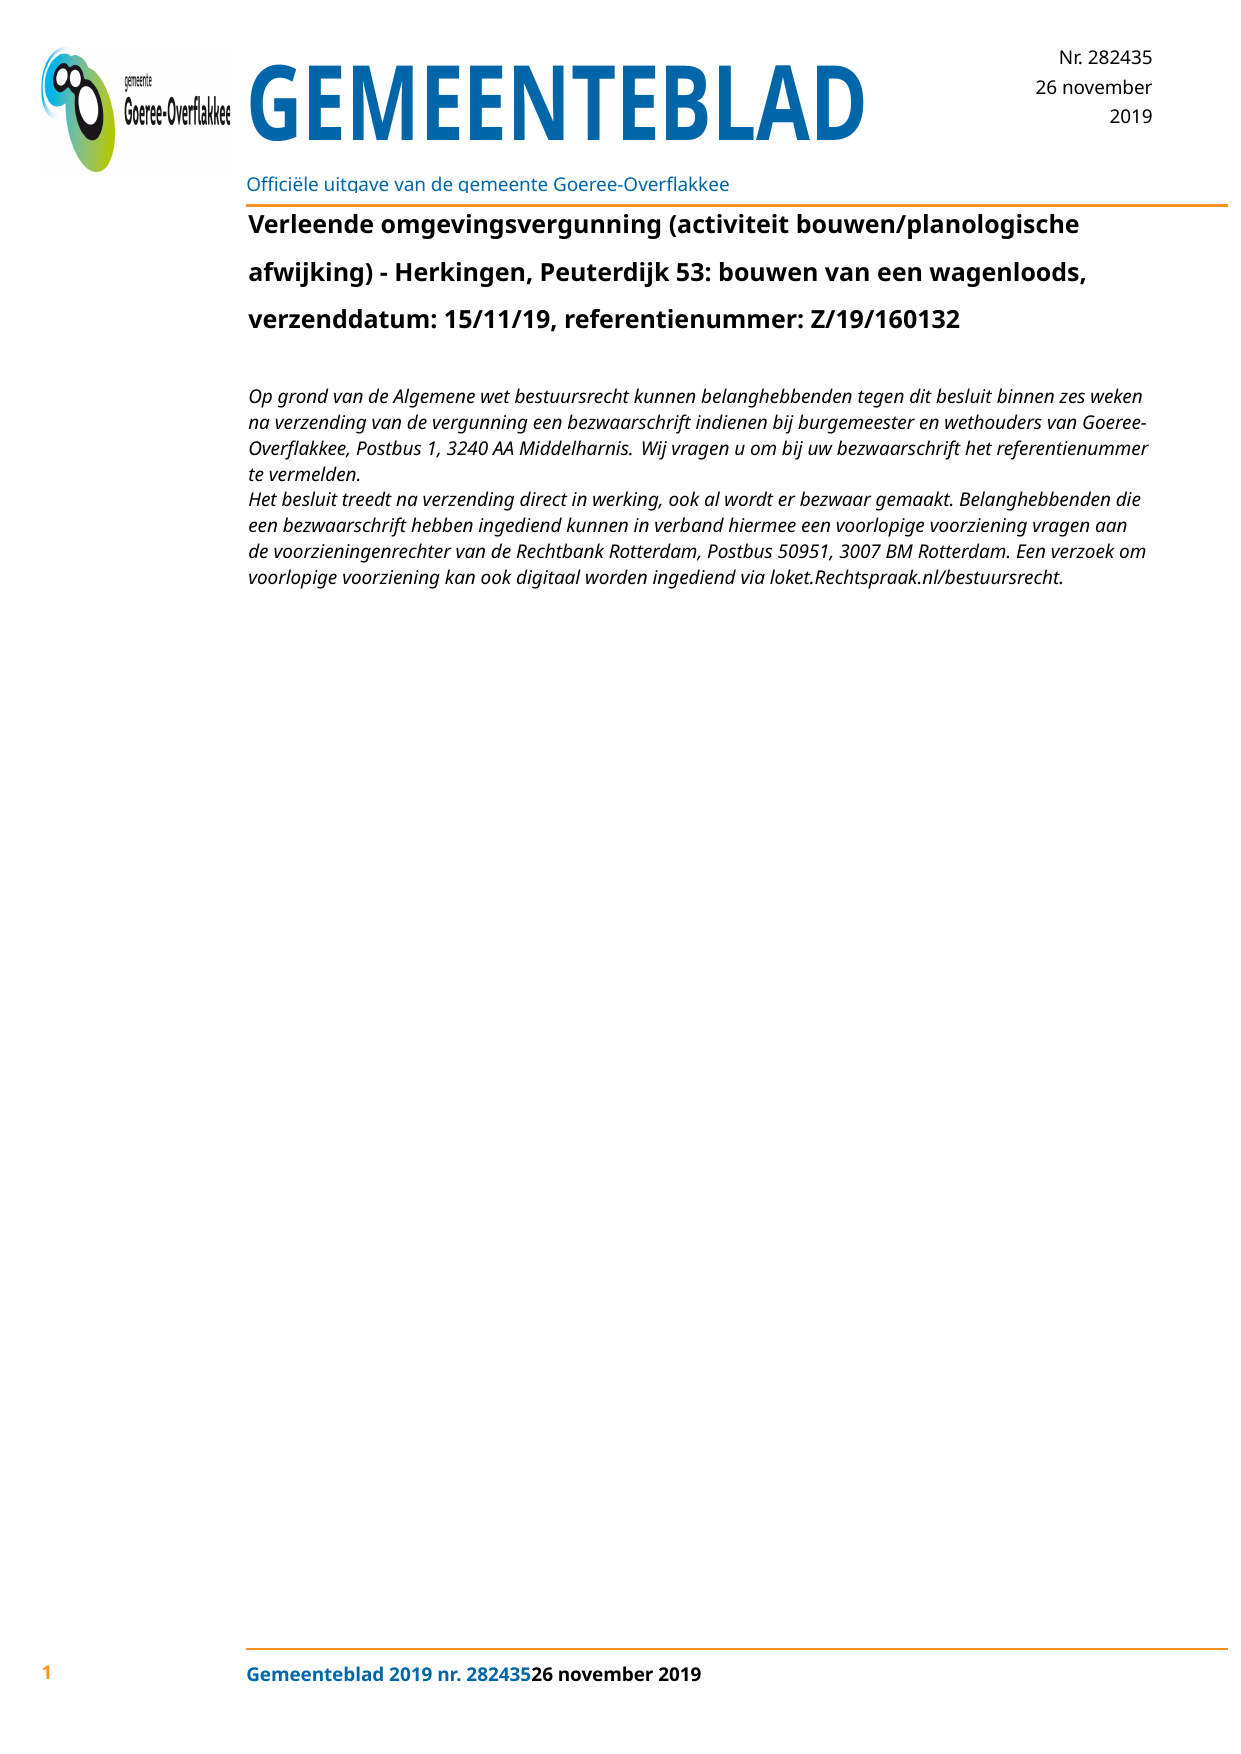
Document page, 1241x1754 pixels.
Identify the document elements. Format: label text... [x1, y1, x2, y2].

picture [41, 47, 231, 172]
text Verleende omgevingsvergunning (activiteit bouwen/planologische afwijking) - Herkingen, Peuterdijk 53: bouwen van een wagenloods, verzenddatum: 15/11/19, referentienummer: Z/19/160132 [248, 207, 1152, 336]
text Op grond van de Algemene wet bestuursrecht kunnen belanghebbenden tegen dit besluit binnen zes weken na verzending van de vergunning een bezwaarschrift indienen bij burgemeester en wethouders van Goeree-Overflakkee, Postbus 1, 3240 AA Middelharnis. Wij vragen u om bij uw bezwaarschrift het referentienummer te vermelden. [248, 384, 1152, 487]
text Het besluit treedt na verzending direct in werking, ook al wordt er bezwaar gemaakt. Belanghebbenden die een bezwaarschrift hebben ingediend kunnen in verband hiermee een voorlopige voorziening vragen aan de voorzieningenrechter van de Rechtbank Rotterdam, Postbus 50951, 3007 BM Rotterdam. Een verzoek om voorlopige voorziening kan ook digitaal worden ingediend via loket.Rechtspraak.nl/bestuursrecht. [248, 487, 1152, 589]
